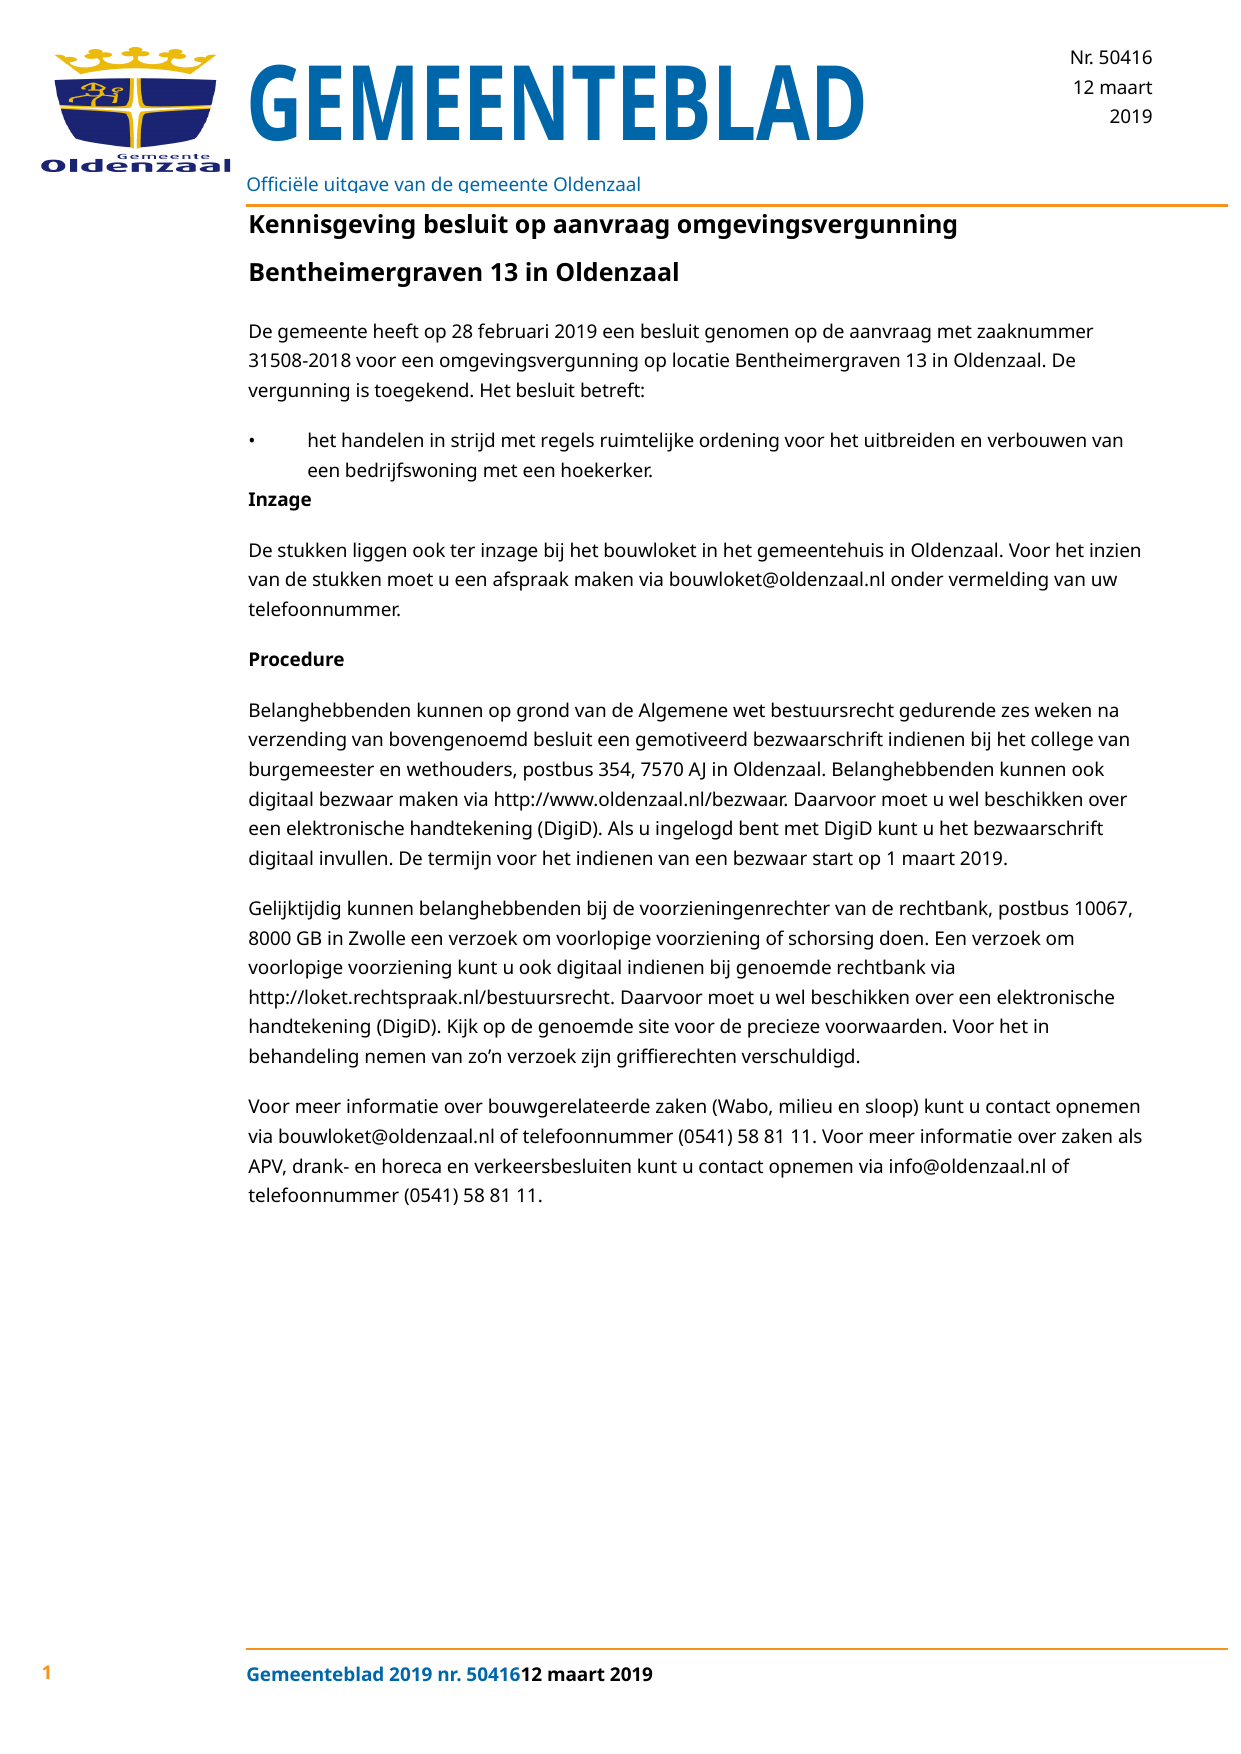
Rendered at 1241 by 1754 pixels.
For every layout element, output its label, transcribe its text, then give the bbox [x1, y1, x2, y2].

text Voor meer informatie over bouwgerelateerde zaken (Wabo, milieu en sloop) kunt u contact opnemen via bouwloket@oldenzaal.nl of telefoonnummer (0541) 58 81 11. Voor meer informatie over zaken als APV, drank- en horeca en verkeersbesluiten kunt u contact opnemen via info@oldenzaal.nl of telefoonnummer (0541) 58 81 11. [248, 1094, 1152, 1208]
text De stukken liggen ook ter inzage bij het bouwloket in het gemeentehuis in Oldenzaal. Voor het inzien van de stukken moet u een afspraak maken via bouwloket@oldenzaal.nl onder vermelding van uw telefoonnummer. [248, 537, 1152, 622]
picture [41, 47, 231, 172]
text Kennisgeving besluit op aanvraag omgevingsvergunning Bentheimergraven 13 in Oldenzaal [248, 207, 1152, 288]
text Inzage [248, 487, 1152, 512]
text De gemeente heeft op 28 februari 2019 een besluit genomen op de aanvraag met zaaknummer 31508-2018 voor een omgevingsvergunning op locatie Bentheimergraven 13 in Oldenzaal. De vergunning is toegekend. Het besluit betreft: [248, 318, 1152, 403]
text Belanghebbenden kunnen op grond van de Algemene wet bestuursrecht gedurende zes weken na verzending van bovengenoemd besluit een gemotiveerd bezwaarschrift indienen bij het college van burgemeester en wethouders, postbus 354, 7570 AJ in Oldenzaal. Belanghebbenden kunnen ook digitaal bezwaar maken via http://www.oldenzaal.nl/bezwaar. Daarvoor moet u wel beschikken over een elektronische handtekening (DigiD). Als u ingelogd bent met DigiD kunt u het bezwaarschrift digitaal invullen. De termijn voor het indienen van een bezwaar start op 1 maart 2019. [248, 697, 1152, 871]
list het handelen in strijd met regels ruimtelijke ordening voor het uitbreiden en verbouwen van een bedrijfswoning met een hoekerker. [248, 427, 1152, 483]
text Procedure [248, 647, 1152, 672]
text Gelijktijdig kunnen belanghebbenden bij de voorzieningenrechter van de rechtbank, postbus 10067, 8000 GB in Zwolle een verzoek om voorlopige voorziening of schorsing doen. Een verzoek om voorlopige voorziening kunt u ook digitaal indienen bij genoemde rechtbank via http://loket.rechtspraak.nl/bestuursrecht. Daarvoor moet u wel beschikken over een elektronische handtekening (DigiD). Kijk op de genoemde site voor de precieze voorwaarden. Voor het in behandeling nemen van zo’n verzoek zijn griffierechten verschuldigd. [248, 895, 1152, 1069]
